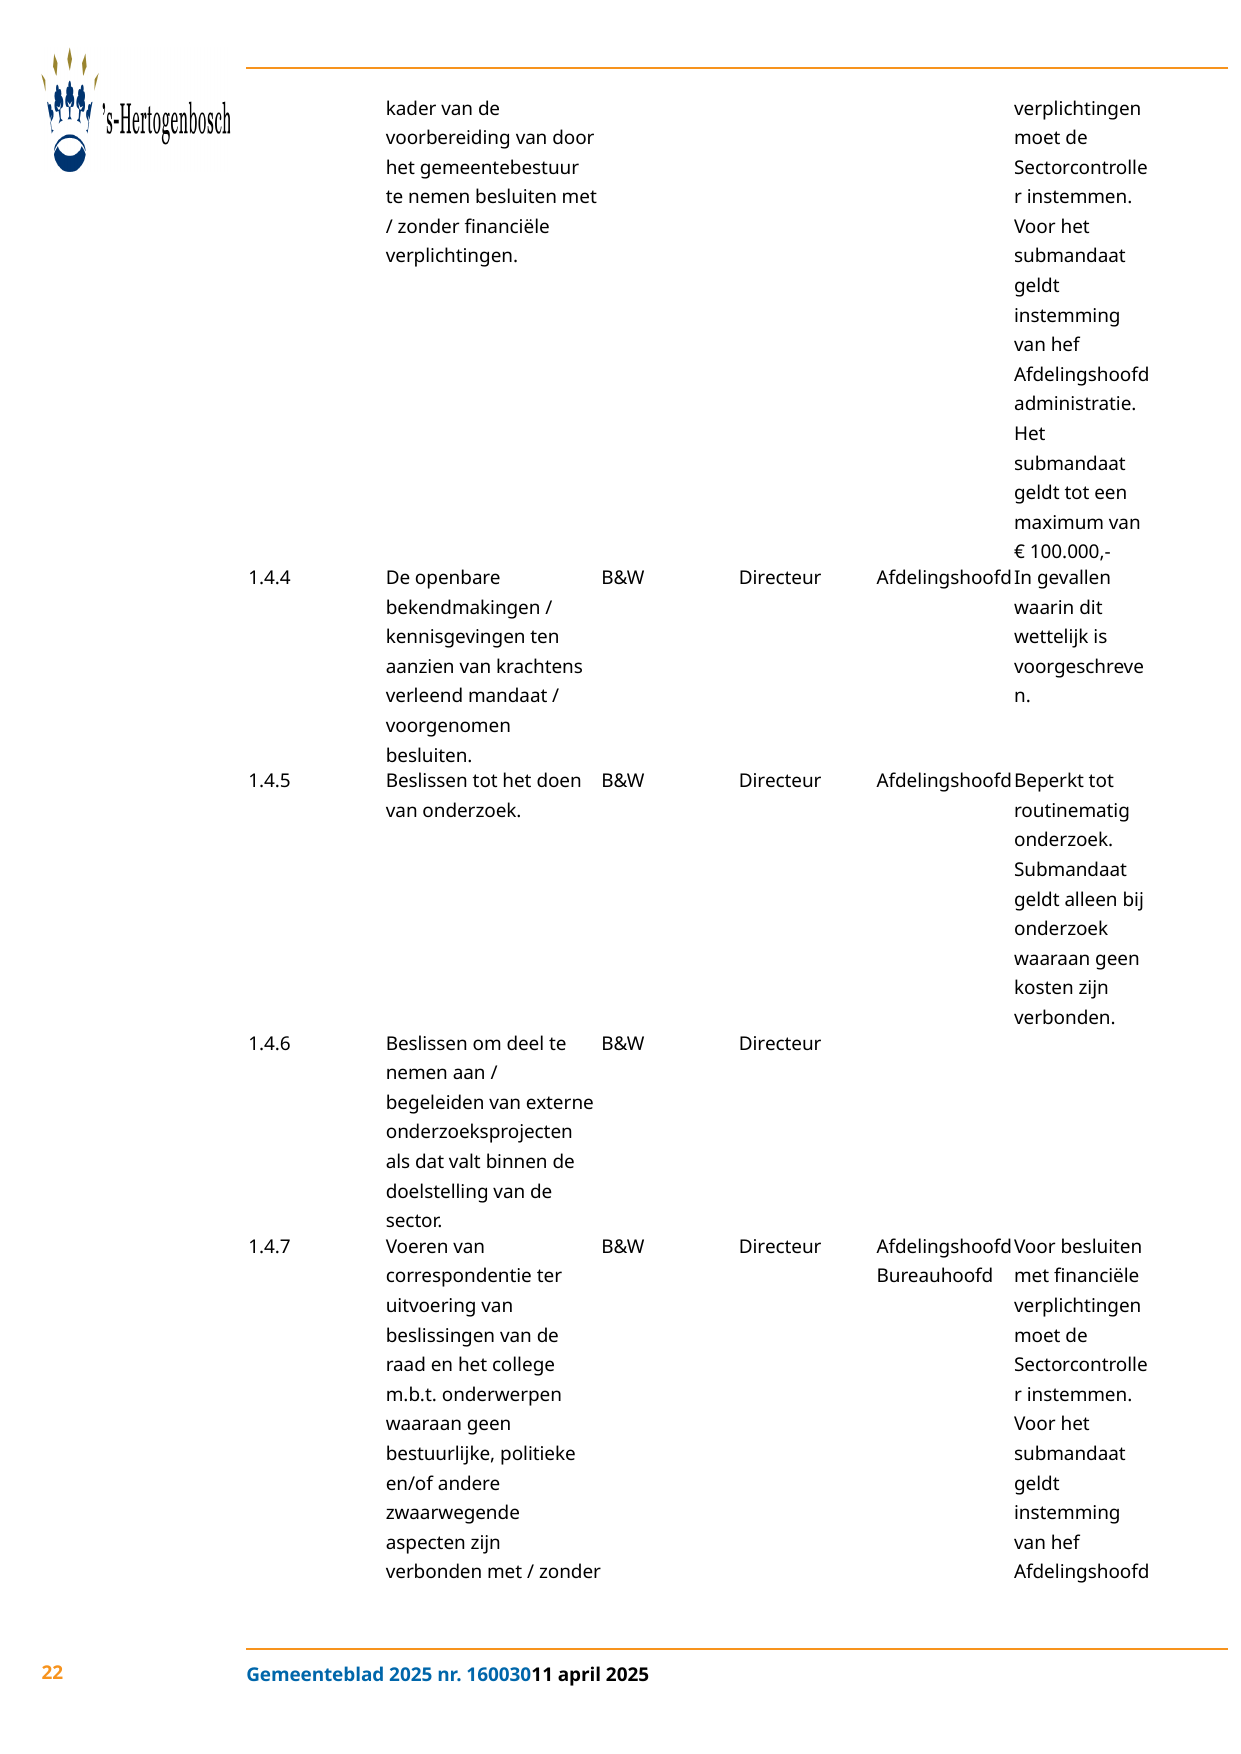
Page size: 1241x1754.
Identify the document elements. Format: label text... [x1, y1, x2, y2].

table_cell [601, 95, 739, 564]
table_cell [876, 1030, 1014, 1233]
table_cell Directeur [739, 1030, 876, 1233]
table_cell verplichtingen moet de Sectorcontroller instemmen. Voor het submandaat geldt instemming van hef Afdelingshoofd administratie. Het submandaat geldt tot een maximum van € 100.000,- [1014, 95, 1152, 564]
table_cell Beperkt tot routinematig onderzoek. Submandaat geldt alleen bij onderzoek waaraan geen kosten zijn verbonden. [1014, 768, 1152, 1030]
table_cell 1.4.4 [248, 564, 386, 767]
table_cell 1.4.5 [248, 768, 386, 1030]
table_cell kader van de voorbereiding van door het gemeentebestuur te nemen besluiten met / zonder financiële verplichtingen. [386, 95, 601, 564]
table_cell 1.4.7 [248, 1233, 386, 1584]
table_cell B&W [601, 1233, 739, 1584]
table_cell Directeur [739, 1233, 876, 1584]
table_cell 1.4.6 [248, 1030, 386, 1233]
table_cell B&W [601, 564, 739, 767]
table_cell De openbare bekendmakingen / kennisgevingen ten aanzien van krachtens verleend mandaat / voorgenomen besluiten. [386, 564, 601, 767]
table_cell Directeur [739, 564, 876, 767]
table_cell Voeren van correspondentie ter uitvoering van beslissingen van de raad en het college m.b.t. onderwerpen waaraan geen bestuurlijke, politieke en/of andere zwaarwegende aspecten zijn verbonden met / zonder [386, 1233, 601, 1584]
table_cell [1014, 1030, 1152, 1233]
table_cell Afdelingshoofd [876, 564, 1014, 767]
table_cell Voor besluiten met financiële verplichtingen moet de Sectorcontroller instemmen. Voor het submandaat geldt instemming van hef Afdelingshoofd [1014, 1233, 1152, 1584]
table_cell B&W [601, 1030, 739, 1233]
picture [41, 47, 231, 172]
table_cell Afdelingshoofd [876, 768, 1014, 1030]
table_cell Afdelingshoofd Bureauhoofd [876, 1233, 1014, 1584]
table_cell [876, 95, 1014, 564]
table_cell [739, 95, 876, 564]
table_cell Directeur [739, 768, 876, 1030]
table_cell In gevallen waarin dit wettelijk is voorgeschreven. [1014, 564, 1152, 767]
table_cell Beslissen tot het doen van onderzoek. [386, 768, 601, 1030]
table_cell [248, 95, 386, 564]
table_cell B&W [601, 768, 739, 1030]
table_cell Beslissen om deel te nemen aan / begeleiden van externe onderzoeksprojecten als dat valt binnen de doelstelling van de sector. [386, 1030, 601, 1233]
